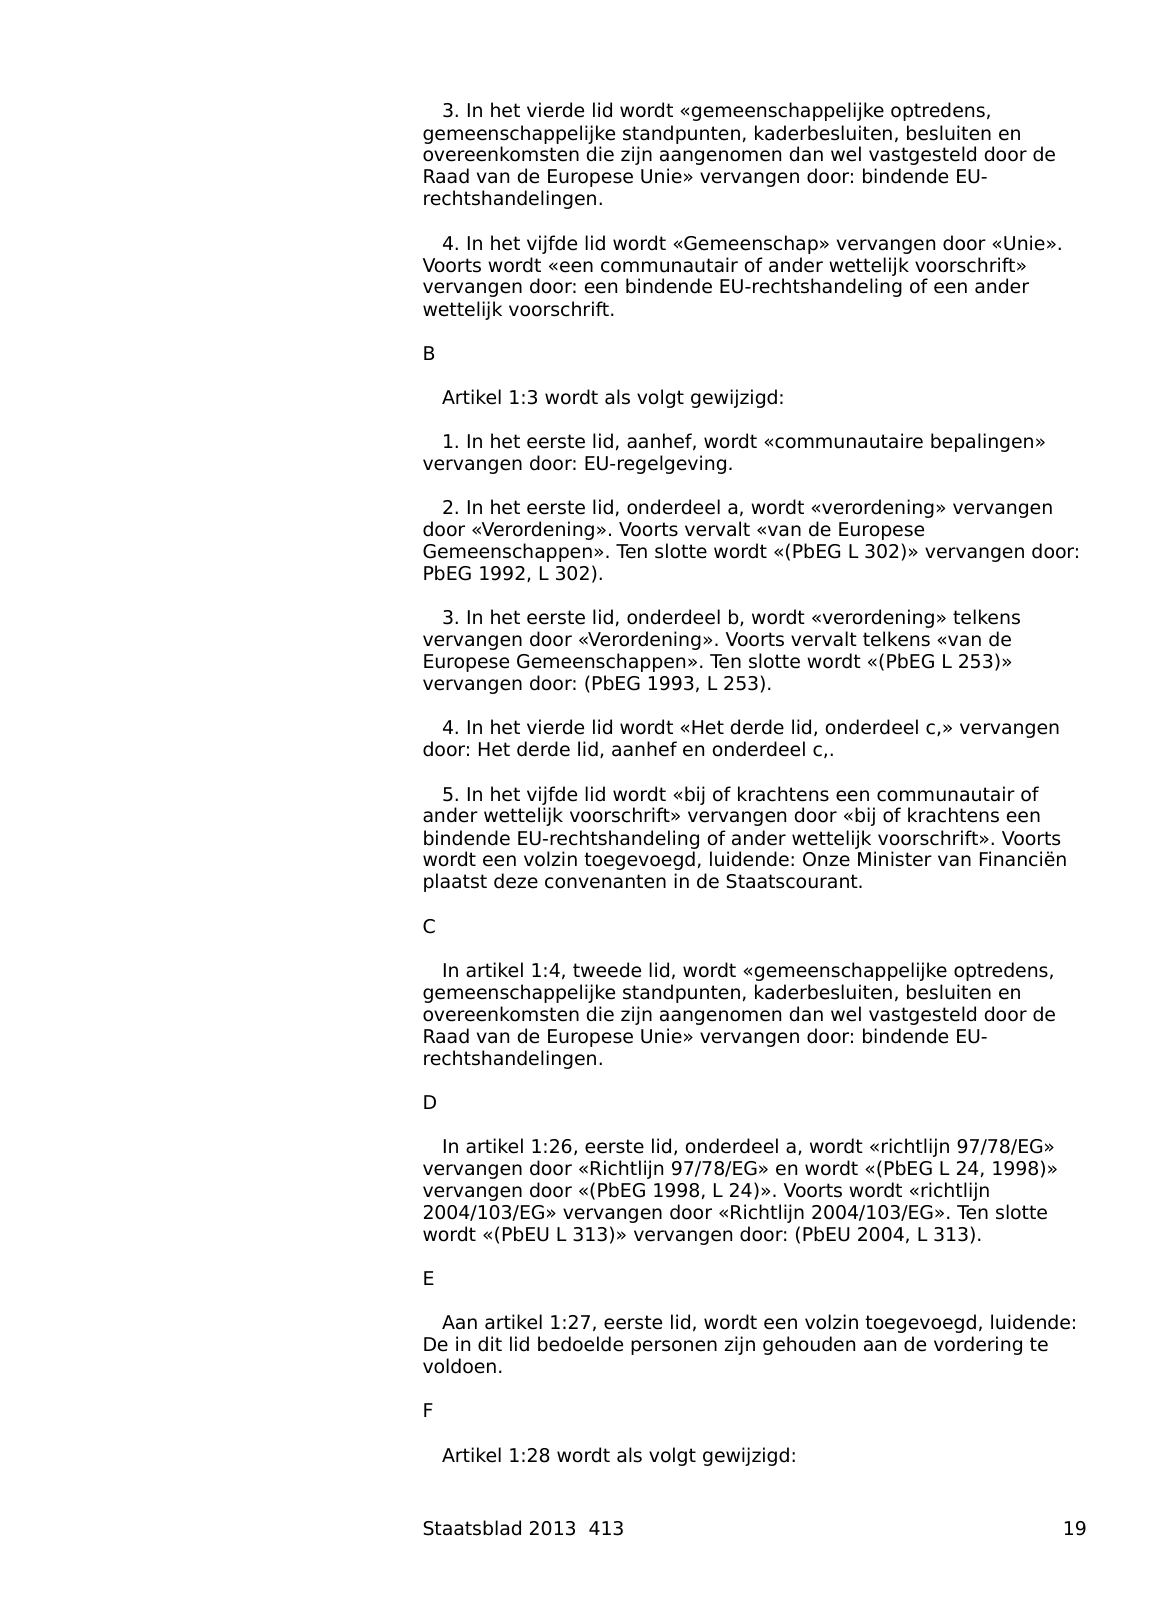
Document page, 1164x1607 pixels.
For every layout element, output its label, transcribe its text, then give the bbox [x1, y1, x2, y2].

text In artikel 1:26, eerste lid, onderdeel a, wordt «richtlijn 97/78/EG» vervangen door «Richtlijn 97/78/EG» en wordt «(PbEG L 24, 1998)» vervangen door «(PbEG 1998, L 24)». Voorts wordt «richtlijn 2004/103/EG» vervangen door «Richtlijn 2004/103/EG». Ten slotte wordt «(PbEU L 313)» vervangen door: (PbEU 2004, L 313). [422, 1136, 1087, 1246]
text D [422, 1092, 1087, 1114]
text 4. In het vierde lid wordt «Het derde lid, onderdeel c,» vervangen door: Het derde lid, aanhef en onderdeel c,. [422, 717, 1087, 761]
text Artikel 1:3 wordt als volgt gewijzigd: [422, 387, 1087, 409]
text 1. In het eerste lid, aanhef, wordt «communautaire bepalingen» vervangen door: EU-regelgeving. [422, 431, 1087, 475]
text In artikel 1:4, tweede lid, wordt «gemeenschappelijke optredens, gemeenschappelijke standpunten, kaderbesluiten, besluiten en overeenkomsten die zijn aangenomen dan wel vastgesteld door de Raad van de Europese Unie» vervangen door: bindende EU-rechtshandelingen. [422, 960, 1087, 1069]
text Artikel 1:28 wordt als volgt gewijzigd: [422, 1444, 1087, 1466]
text 5. In het vijfde lid wordt «bij of krachtens een communautair of ander wettelijk voorschrift» vervangen door «bij of krachtens een bindende EU-rechtshandeling of ander wettelijk voorschrift». Voorts wordt een volzin toegevoegd, luidende: Onze Minister van Financiën plaatst deze convenanten in de Staatscourant. [422, 783, 1087, 893]
text C [422, 916, 1087, 937]
text 3. In het vierde lid wordt «gemeenschappelijke optredens, gemeenschappelijke standpunten, kaderbesluiten, besluiten en overeenkomsten die zijn aangenomen dan wel vastgesteld door de Raad van de Europese Unie» vervangen door: bindende EU-rechtshandelingen. [422, 100, 1087, 210]
text 4. In het vijfde lid wordt «Gemeenschap» vervangen door «Unie». Voorts wordt «een communautair of ander wettelijk voorschrift» vervangen door: een bindende EU-rechtshandeling of een ander wettelijk voorschrift. [422, 232, 1087, 320]
text 2. In het eerste lid, onderdeel a, wordt «verordening» vervangen door «Verordening». Voorts vervalt «van de Europese Gemeenschappen». Ten slotte wordt «(PbEG L 302)» vervangen door: PbEG 1992, L 302). [422, 497, 1087, 585]
text F [422, 1400, 1087, 1422]
text B [422, 343, 1087, 364]
text Aan artikel 1:27, eerste lid, wordt een volzin toegevoegd, luidende: De in dit lid bedoelde personen zijn gehouden aan de vordering te voldoen. [422, 1312, 1087, 1378]
text 3. In het eerste lid, onderdeel b, wordt «verordening» telkens vervangen door «Verordening». Voorts vervalt telkens «van de Europese Gemeenschappen». Ten slotte wordt «(PbEG L 253)» vervangen door: (PbEG 1993, L 253). [422, 607, 1087, 695]
text E [422, 1268, 1087, 1290]
